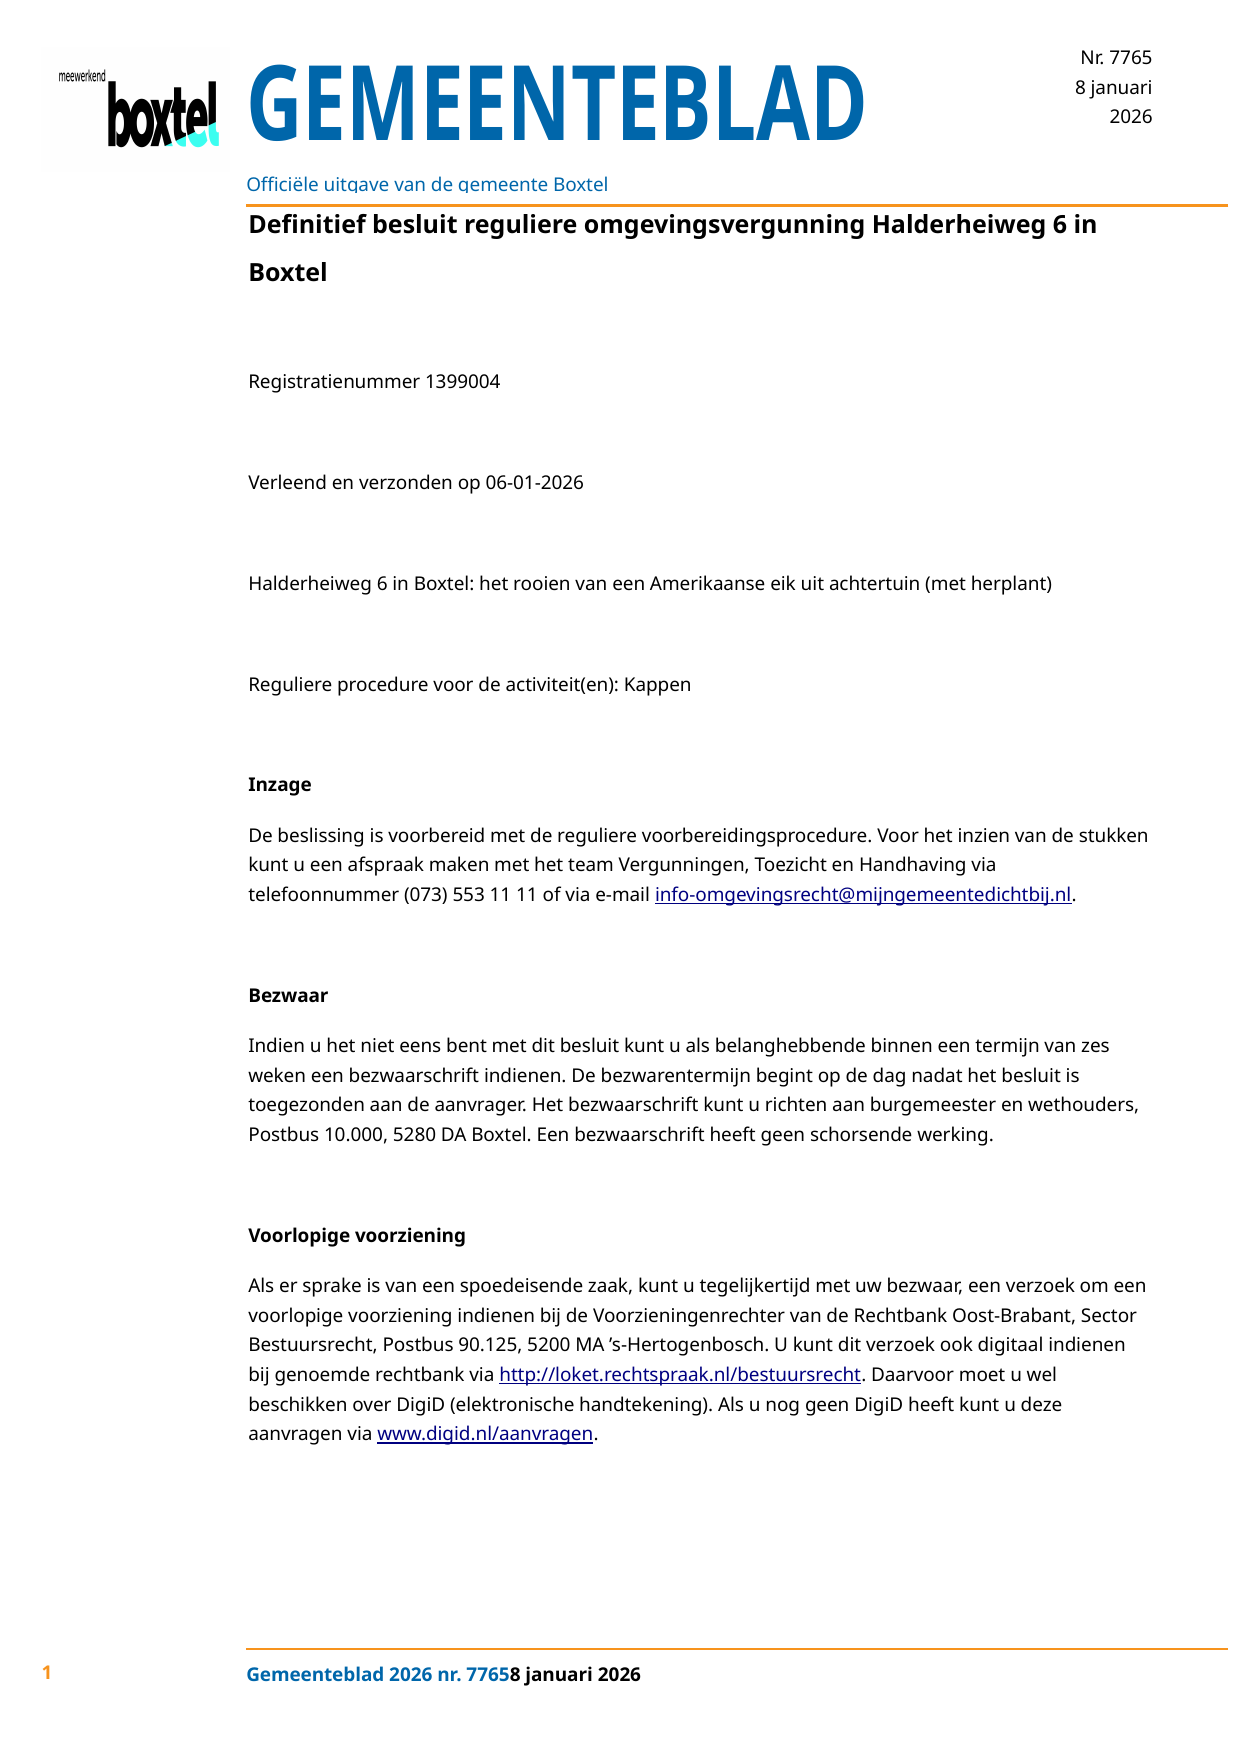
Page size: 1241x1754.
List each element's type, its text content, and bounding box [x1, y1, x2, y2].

text Halderheiweg 6 in Boxtel: het rooien van een Amerikaanse eik uit achtertuin (met herplant) [248, 570, 1152, 596]
text De beslissing is voorbereid met de reguliere voorbereidingsprocedure. Voor het inzien van de stukken kunt u een afspraak maken met het team Vergunningen, Toezicht en Handhaving via telefoonnummer (073) 553 11 11 of via e-mail info-omgevingsrecht@mijngemeentedichtbij.nl. [248, 822, 1152, 907]
text Indien u het niet eens bent met dit besluit kunt u als belanghebbende binnen een termijn van zes weken een bezwaarschrift indienen. De bezwarentermijn begint op de dag nadat het besluit is toegezonden aan de aanvrager. Het bezwaarschrift kunt u richten aan burgemeester en wethouders, Postbus 10.000, 5280 DA Boxtel. Een bezwaarschrift heeft geen schorsende werking. [248, 1032, 1152, 1147]
text Definitief besluit reguliere omgevingsvergunning Halderheiweg 6 in Boxtel [248, 207, 1152, 288]
text Inzage [248, 772, 1152, 797]
text Voorlopige voorziening [248, 1222, 1152, 1248]
text Reguliere procedure voor de activiteit(en): Kappen [248, 671, 1152, 697]
text Bezwaar [248, 982, 1152, 1008]
text Verleend en verzonden op 06-01-2026 [248, 469, 1152, 495]
text Registratienummer 1399004 [248, 368, 1152, 394]
text Als er sprake is van een spoedeisende zaak, kunt u tegelijkertijd met uw bezwaar, een verzoek om een voorlopige voorziening indienen bij de Voorzieningenrechter van de Rechtbank Oost-Brabant, Sector Bestuursrecht, Postbus 90.125, 5200 MA ’s-Hertogenbosch. U kunt dit verzoek ook digitaal indienen bij genoemde rechtbank via http://loket.rechtspraak.nl/bestuursrecht. Daarvoor moet u wel beschikken over DigiD (elektronische handtekening). Als u nog geen DigiD heeft kunt u deze aanvragen via www.digid.nl/aanvragen. [248, 1272, 1152, 1446]
picture [41, 47, 231, 172]
